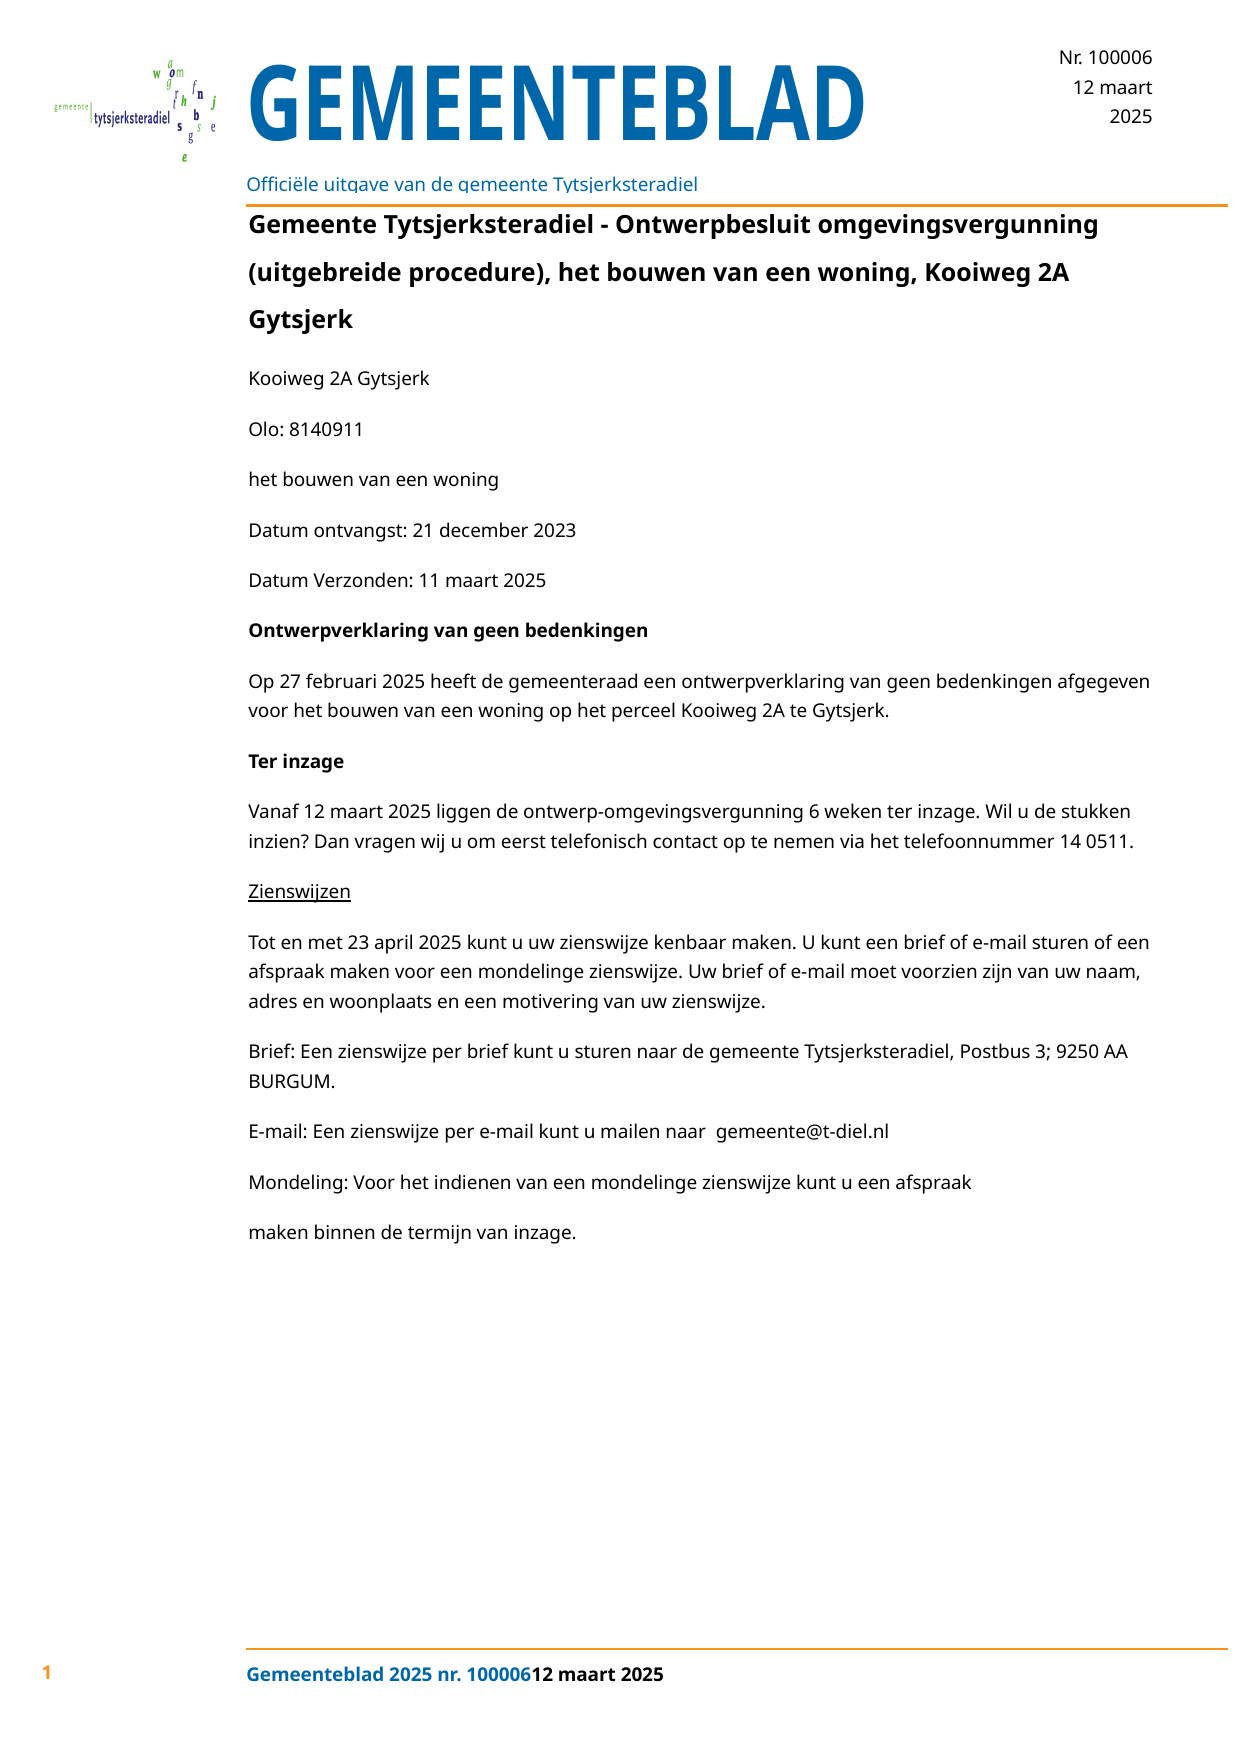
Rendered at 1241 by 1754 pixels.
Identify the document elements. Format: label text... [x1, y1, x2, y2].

text Gemeente Tytsjerksteradiel - Ontwerpbesluit omgevingsvergunning (uitgebreide procedure), het bouwen van een woning, Kooiweg 2A Gytsjerk [248, 207, 1152, 336]
text Op 27 februari 2025 heeft de gemeenteraad een ontwerpverklaring van geen bedenkingen afgegeven voor het bouwen van een woning op het perceel Kooiweg 2A te Gytsjerk. [248, 668, 1152, 723]
text Olo: 8140911 [248, 416, 1152, 442]
text E-mail: Een zienswijze per e-mail kunt u mailen naar gemeente@t-diel.nl [248, 1118, 1152, 1144]
text Datum Verzonden: 11 maart 2025 [248, 567, 1152, 593]
text het bouwen van een woning [248, 466, 1152, 492]
text Zienswijzen [248, 878, 1152, 904]
text Kooiweg 2A Gytsjerk [248, 366, 1152, 391]
text Brief: Een zienswijze per brief kunt u sturen naar de gemeente Tytsjerksteradiel, Postbus 3; 9250 AA BURGUM. [248, 1038, 1152, 1094]
text Datum ontvangst: 21 december 2023 [248, 517, 1152, 542]
text Vanaf 12 maart 2025 liggen de ontwerp-omgevingsvergunning 6 weken ter inzage. Wil u de stukken inzien? Dan vragen wij u om eerst telefonisch contact op te nemen via het telefoonnummer 14 0511. [248, 798, 1152, 854]
text Ter inzage [248, 748, 1152, 774]
text Ontwerpverklaring van geen bedenkingen [248, 618, 1152, 643]
text maken binnen de termijn van inzage. [248, 1219, 1152, 1245]
picture [41, 47, 231, 172]
text Mondeling: Voor het indienen van een mondelinge zienswijze kunt u een afspraak [248, 1169, 1152, 1194]
text Tot en met 23 april 2025 kunt u uw ziens­wijze kenbaar maken. U kunt een brief of e-mail sturen of een afspraak maken voor een mondelinge zienswijze. Uw brief of e-mail moet voorzien zijn van uw naam, adres en woonplaats en een motivering van uw zienswijze. [248, 929, 1152, 1014]
